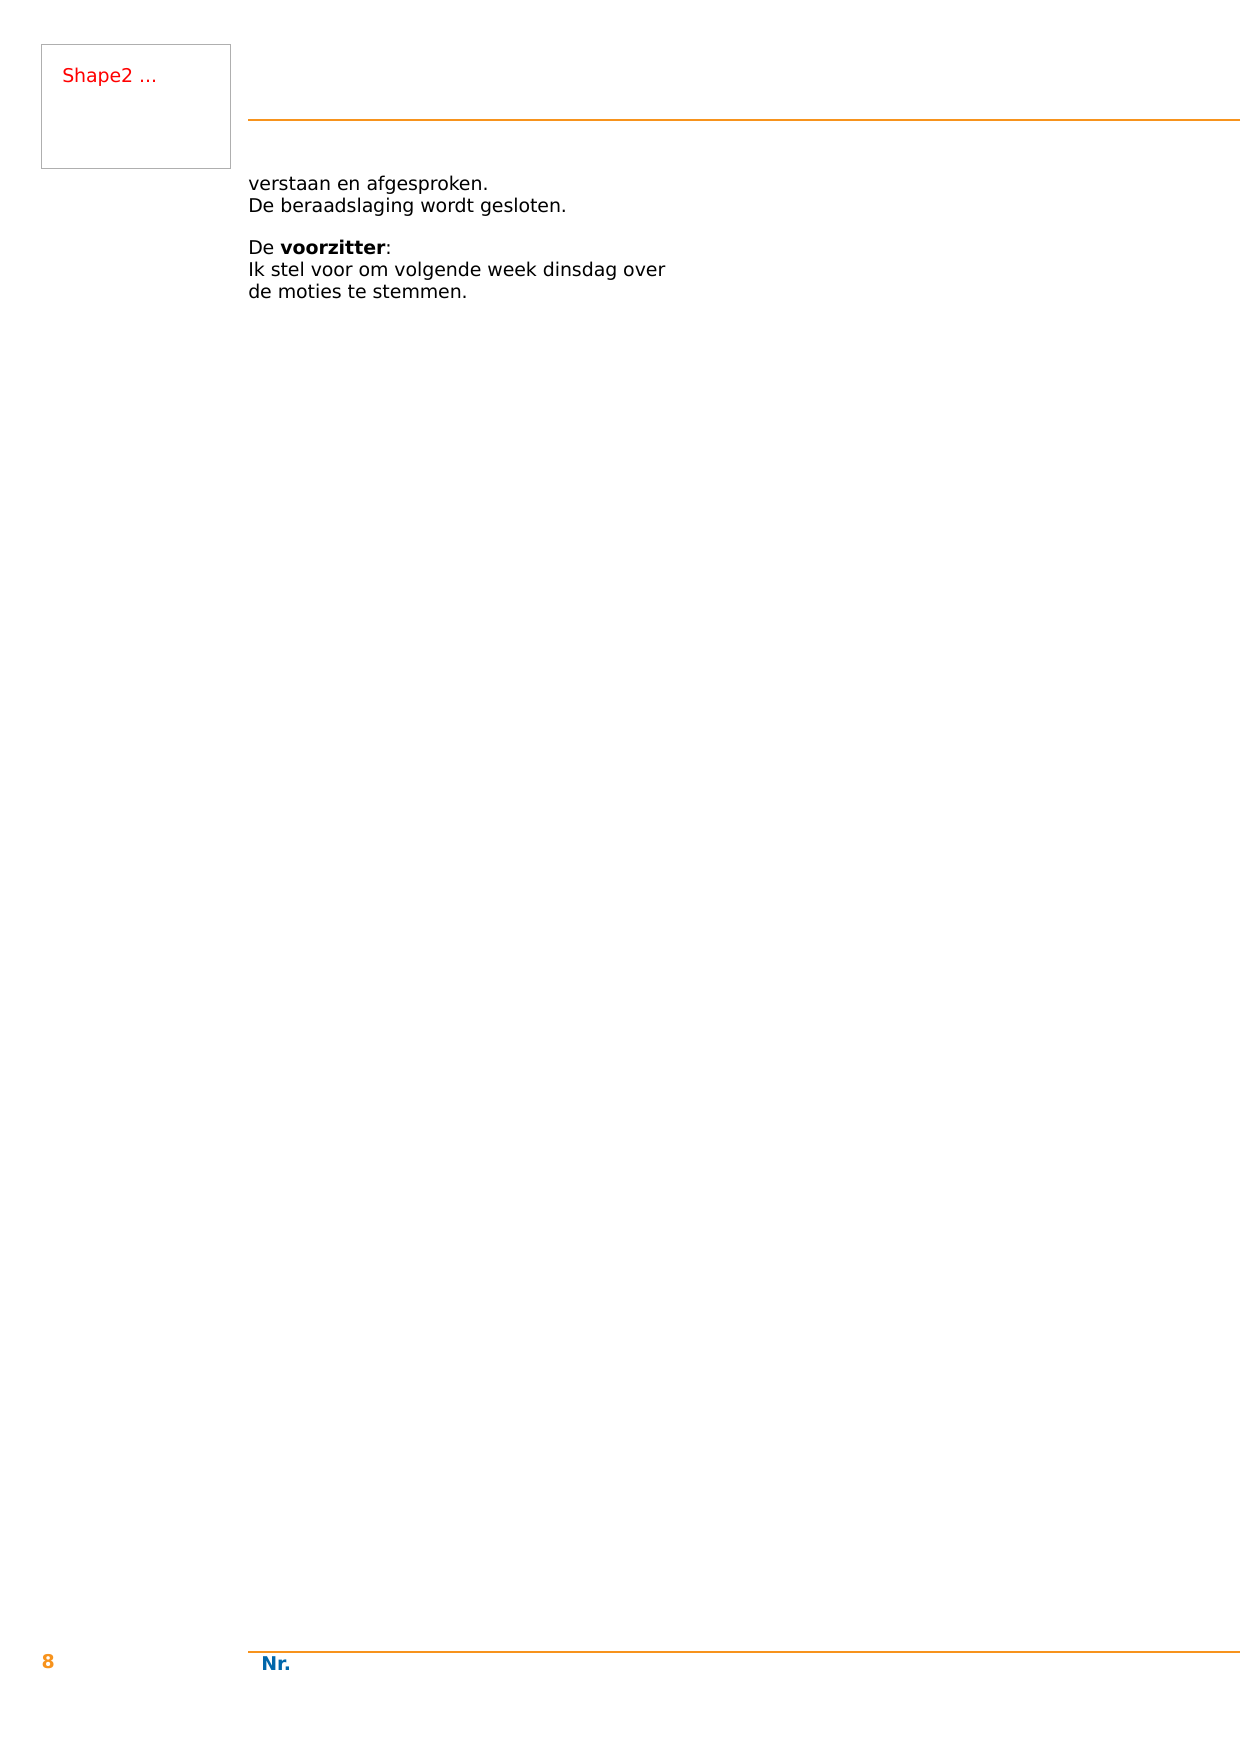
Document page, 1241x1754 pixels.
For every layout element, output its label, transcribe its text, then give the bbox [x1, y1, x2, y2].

text De voorzitter: [248, 237, 691, 259]
text De beraadslaging wordt gesloten. [248, 195, 691, 217]
text verstaan en afgesproken. [248, 173, 691, 195]
text Ik stel voor om volgende week dinsdag over de moties te stemmen. [248, 259, 691, 303]
